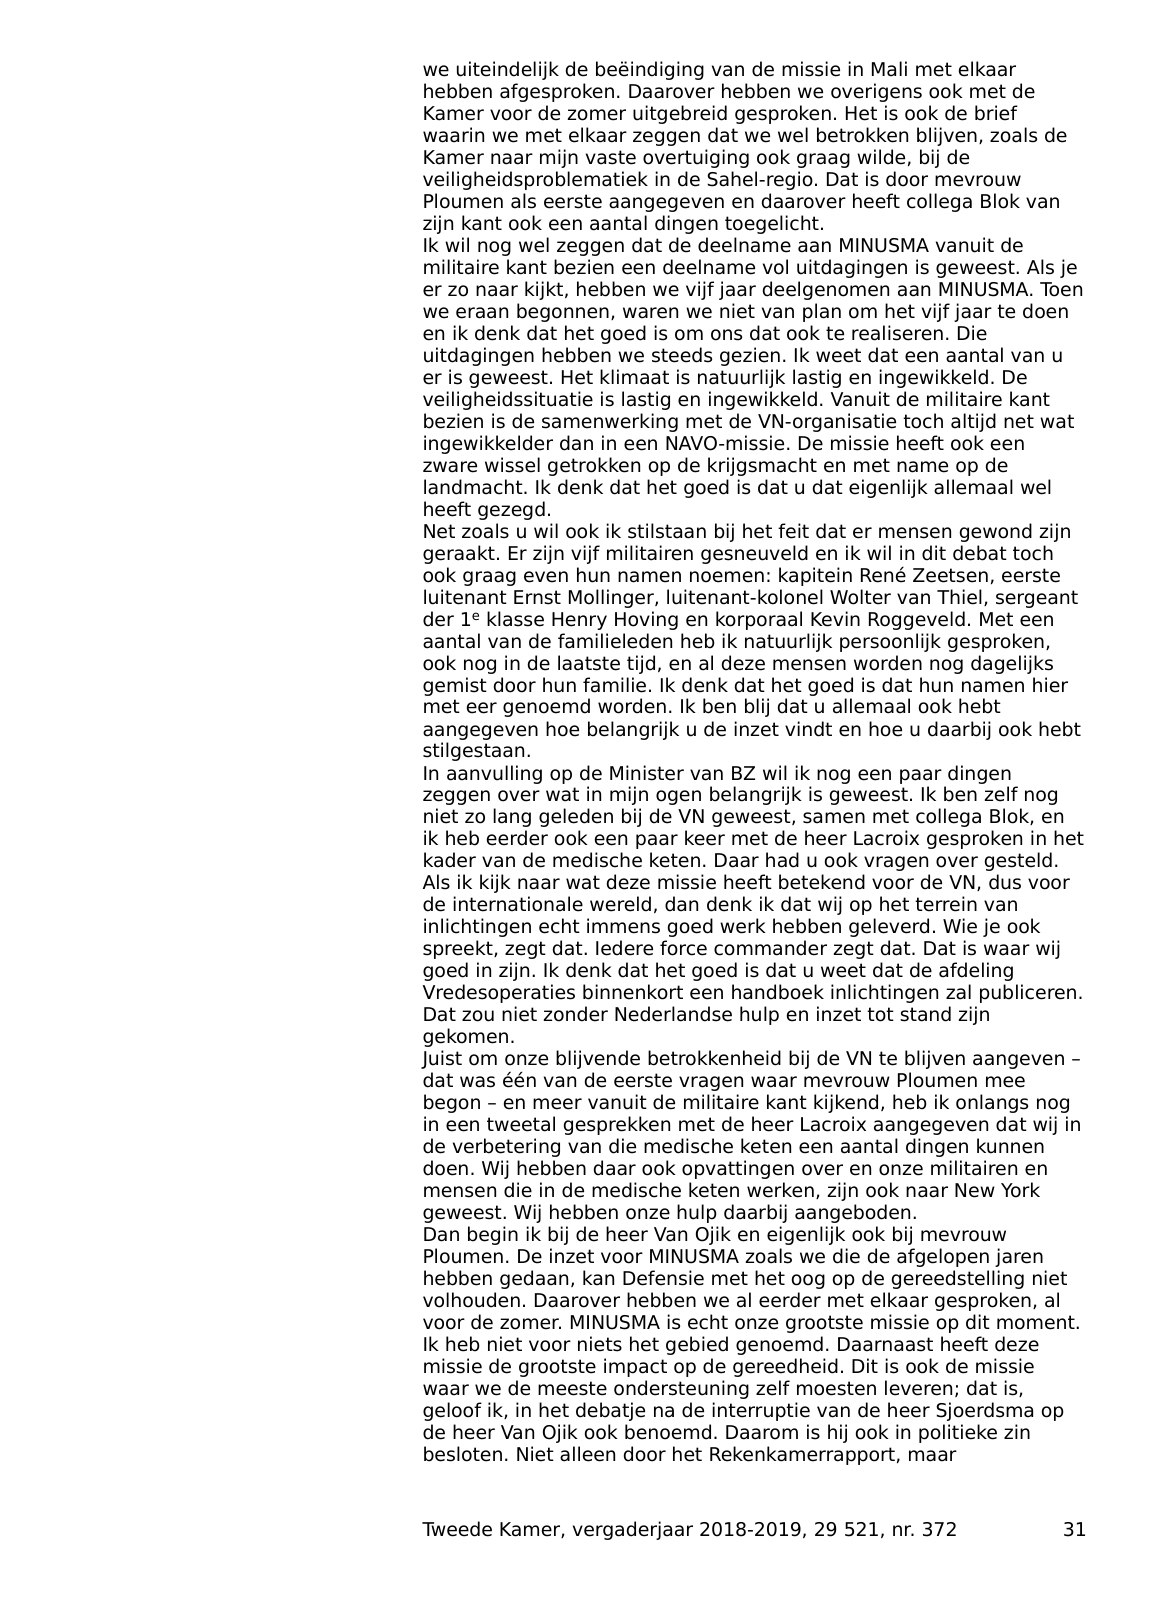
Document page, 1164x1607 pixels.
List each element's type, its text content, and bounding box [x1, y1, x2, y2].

text Juist om onze blijvende betrokkenheid bij de VN te blijven aangeven – dat was één van de eerste vragen waar mevrouw Ploumen mee begon – en meer vanuit de militaire kant kijkend, heb ik onlangs nog in een tweetal gesprekken met de heer Lacroix aangegeven dat wij in de verbetering van die medische keten een aantal dingen kunnen doen. Wij hebben daar ook opvattingen over en onze militairen en mensen die in de medische keten werken, zijn ook naar New York geweest. Wij hebben onze hulp daarbij aangeboden. [422, 1048, 1087, 1224]
text In aanvulling op de Minister van BZ wil ik nog een paar dingen zeggen over wat in mijn ogen belangrijk is geweest. Ik ben zelf nog niet zo lang geleden bij de VN geweest, samen met collega Blok, en ik heb eerder ook een paar keer met de heer Lacroix gesproken in het kader van de medische keten. Daar had u ook vragen over gesteld. Als ik kijk naar wat deze missie heeft betekend voor de VN, dus voor de internationale wereld, dan denk ik dat wij op het terrein van inlichtingen echt immens goed werk hebben geleverd. Wie je ook spreekt, zegt dat. Iedere force commander zegt dat. Dat is waar wij goed in zijn. Ik denk dat het goed is dat u weet dat de afdeling Vredesoperaties binnenkort een handboek inlichtingen zal publiceren. Dat zou niet zonder Nederlandse hulp en inzet tot stand zijn gekomen. [422, 762, 1087, 1048]
text Ik wil nog wel zeggen dat de deelname aan MINUSMA vanuit de militaire kant bezien een deelname vol uitdagingen is geweest. Als je er zo naar kijkt, hebben we vijf jaar deelgenomen aan MINUSMA. Toen we eraan begonnen, waren we niet van plan om het vijf jaar te doen en ik denk dat het goed is om ons dat ook te realiseren. Die uitdagingen hebben we steeds gezien. Ik weet dat een aantal van u er is geweest. Het klimaat is natuurlijk lastig en ingewikkeld. De veiligheidssituatie is lastig en ingewikkeld. Vanuit de militaire kant bezien is de samenwerking met de VN-organisatie toch altijd net wat ingewikkelder dan in een NAVO-missie. De missie heeft ook een zware wissel getrokken op de krijgsmacht en met name op de landmacht. Ik denk dat het goed is dat u dat eigenlijk allemaal wel heeft gezegd. [422, 235, 1087, 521]
text Dan begin ik bij de heer Van Ojik en eigenlijk ook bij mevrouw Ploumen. De inzet voor MINUSMA zoals we die de afgelopen jaren hebben gedaan, kan Defensie met het oog op de gereedstelling niet volhouden. Daarover hebben we al eerder met elkaar gesproken, al voor de zomer. MINUSMA is echt onze grootste missie op dit moment. Ik heb niet voor niets het gebied genoemd. Daarnaast heeft deze missie de grootste impact op de gereedheid. Dit is ook de missie waar we de meeste ondersteuning zelf moesten leveren; dat is, geloof ik, in het debatje na de interruptie van de heer Sjoerdsma op de heer Van Ojik ook benoemd. Daarom is hij ook in politieke zin besloten. Niet alleen door het Rekenkamerrapport, maar [422, 1224, 1087, 1466]
text Net zoals u wil ook ik stilstaan bij het feit dat er mensen gewond zijn geraakt. Er zijn vijf militairen gesneuveld en ik wil in dit debat toch ook graag even hun namen noemen: kapitein René Zeetsen, eerste luitenant Ernst Mollinger, luitenant-kolonel Wolter van Thiel, sergeant der 1e klasse Henry Hoving en korporaal Kevin Roggeveld. Met een aantal van de familieleden heb ik natuurlijk persoonlijk gesproken, ook nog in de laatste tijd, en al deze mensen worden nog dagelijks gemist door hun familie. Ik denk dat het goed is dat hun namen hier met eer genoemd worden. Ik ben blij dat u allemaal ook hebt aangegeven hoe belangrijk u de inzet vindt en hoe u daarbij ook hebt stilgestaan. [422, 521, 1087, 762]
text we uiteindelijk de beëindiging van de missie in Mali met elkaar hebben afgesproken. Daarover hebben we overigens ook met de Kamer voor de zomer uitgebreid gesproken. Het is ook de brief waarin we met elkaar zeggen dat we wel betrokken blijven, zoals de Kamer naar mijn vaste overtuiging ook graag wilde, bij de veiligheidsproblematiek in de Sahel-regio. Dat is door mevrouw Ploumen als eerste aangegeven en daarover heeft collega Blok van zijn kant ook een aantal dingen toegelicht. [422, 59, 1087, 235]
